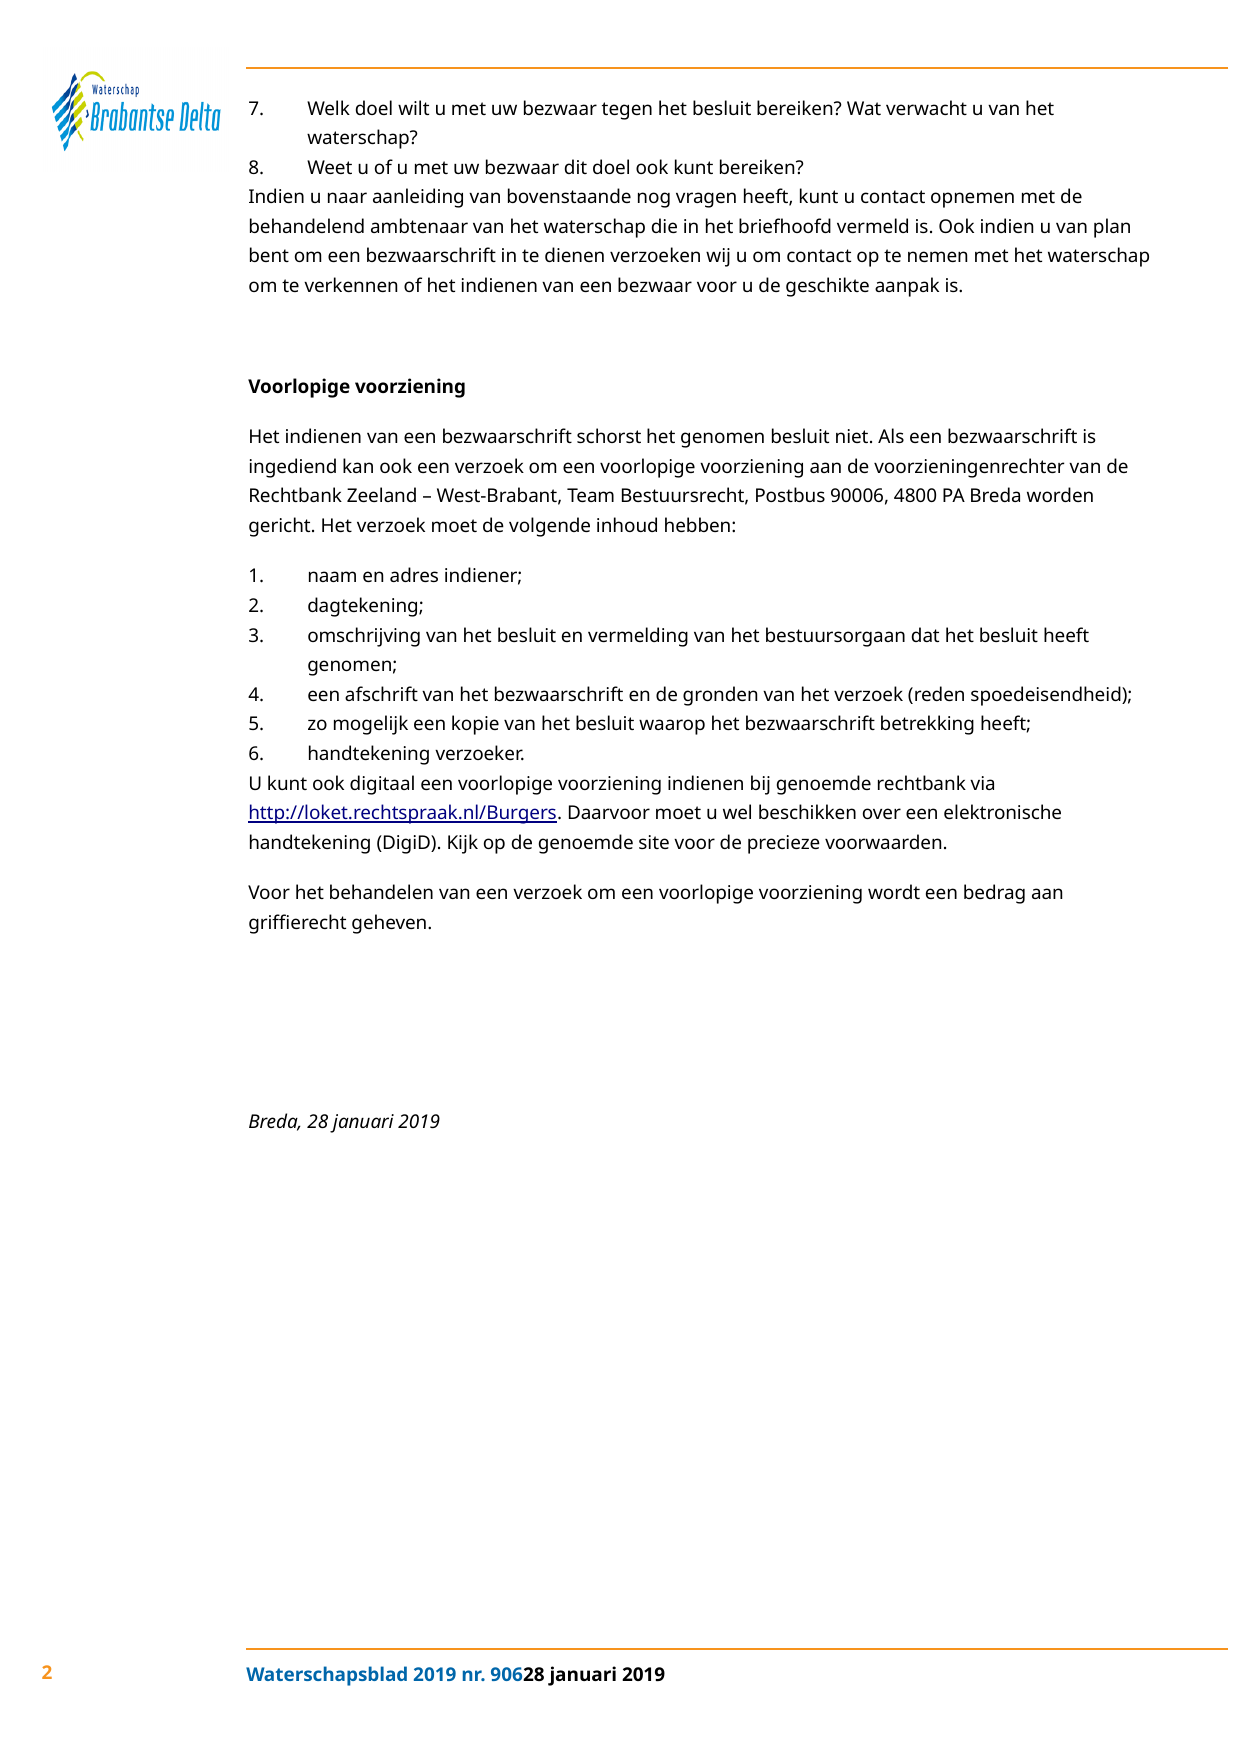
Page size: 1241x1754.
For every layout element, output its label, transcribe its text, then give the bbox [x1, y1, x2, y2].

list Weet u of u met uw bezwaar dit doel ook kunt bereiken? [248, 154, 1152, 180]
list naam en adres indiener; [248, 563, 1152, 588]
picture [41, 47, 231, 172]
text Indien u naar aanleiding van bovenstaande nog vragen heeft, kunt u contact opnemen met de behandelend ambtenaar van het waterschap die in het briefhoofd vermeld is. Ook indien u van plan bent om een bezwaarschrift in te dienen verzoeken wij u om contact op te nemen met het waterschap om te verkennen of het indienen van een bezwaar voor u de geschikte aanpak is. [248, 183, 1152, 298]
list een afschrift van het bezwaarschrift en de gronden van het verzoek (reden spoedeisendheid); [248, 681, 1152, 707]
list dagtekening; [248, 592, 1152, 618]
list handtekening verzoeker. [248, 740, 1152, 766]
text Voorlopige voorziening [248, 373, 1152, 399]
text Voor het behandelen van een verzoek om een voorlopige voorziening wordt een bedrag aan griffierecht geheven. [248, 879, 1152, 935]
list zo mogelijk een kopie van het besluit waarop het bezwaarschrift betrekking heeft; [248, 711, 1152, 736]
text U kunt ook digitaal een voorlopige voorziening indienen bij genoemde rechtbank via http://loket.rechtspraak.nl/Burgers. Daarvoor moet u wel beschikken over een elektronische handtekening (DigiD). Kijk op de genoemde site voor de precieze voorwaarden. [248, 770, 1152, 855]
list omschrijving van het besluit en vermelding van het bestuursorgaan dat het besluit heeft genomen; [248, 622, 1152, 677]
list Welk doel wilt u met uw bezwaar tegen het besluit bereiken? Wat verwacht u van het waterschap? [248, 95, 1152, 150]
text Het indienen van een bezwaarschrift schorst het genomen besluit niet. Als een bezwaarschrift is ingediend kan ook een verzoek om een voorlopige voorziening aan de voorzieningenrechter van de Rechtbank Zeeland – West-Brabant, Team Bestuursrecht, Postbus 90006, 4800 PA Breda worden gericht. Het verzoek moet de volgende inhoud hebben: [248, 423, 1152, 538]
text Breda, 28 januari 2019 [248, 1108, 1152, 1134]
